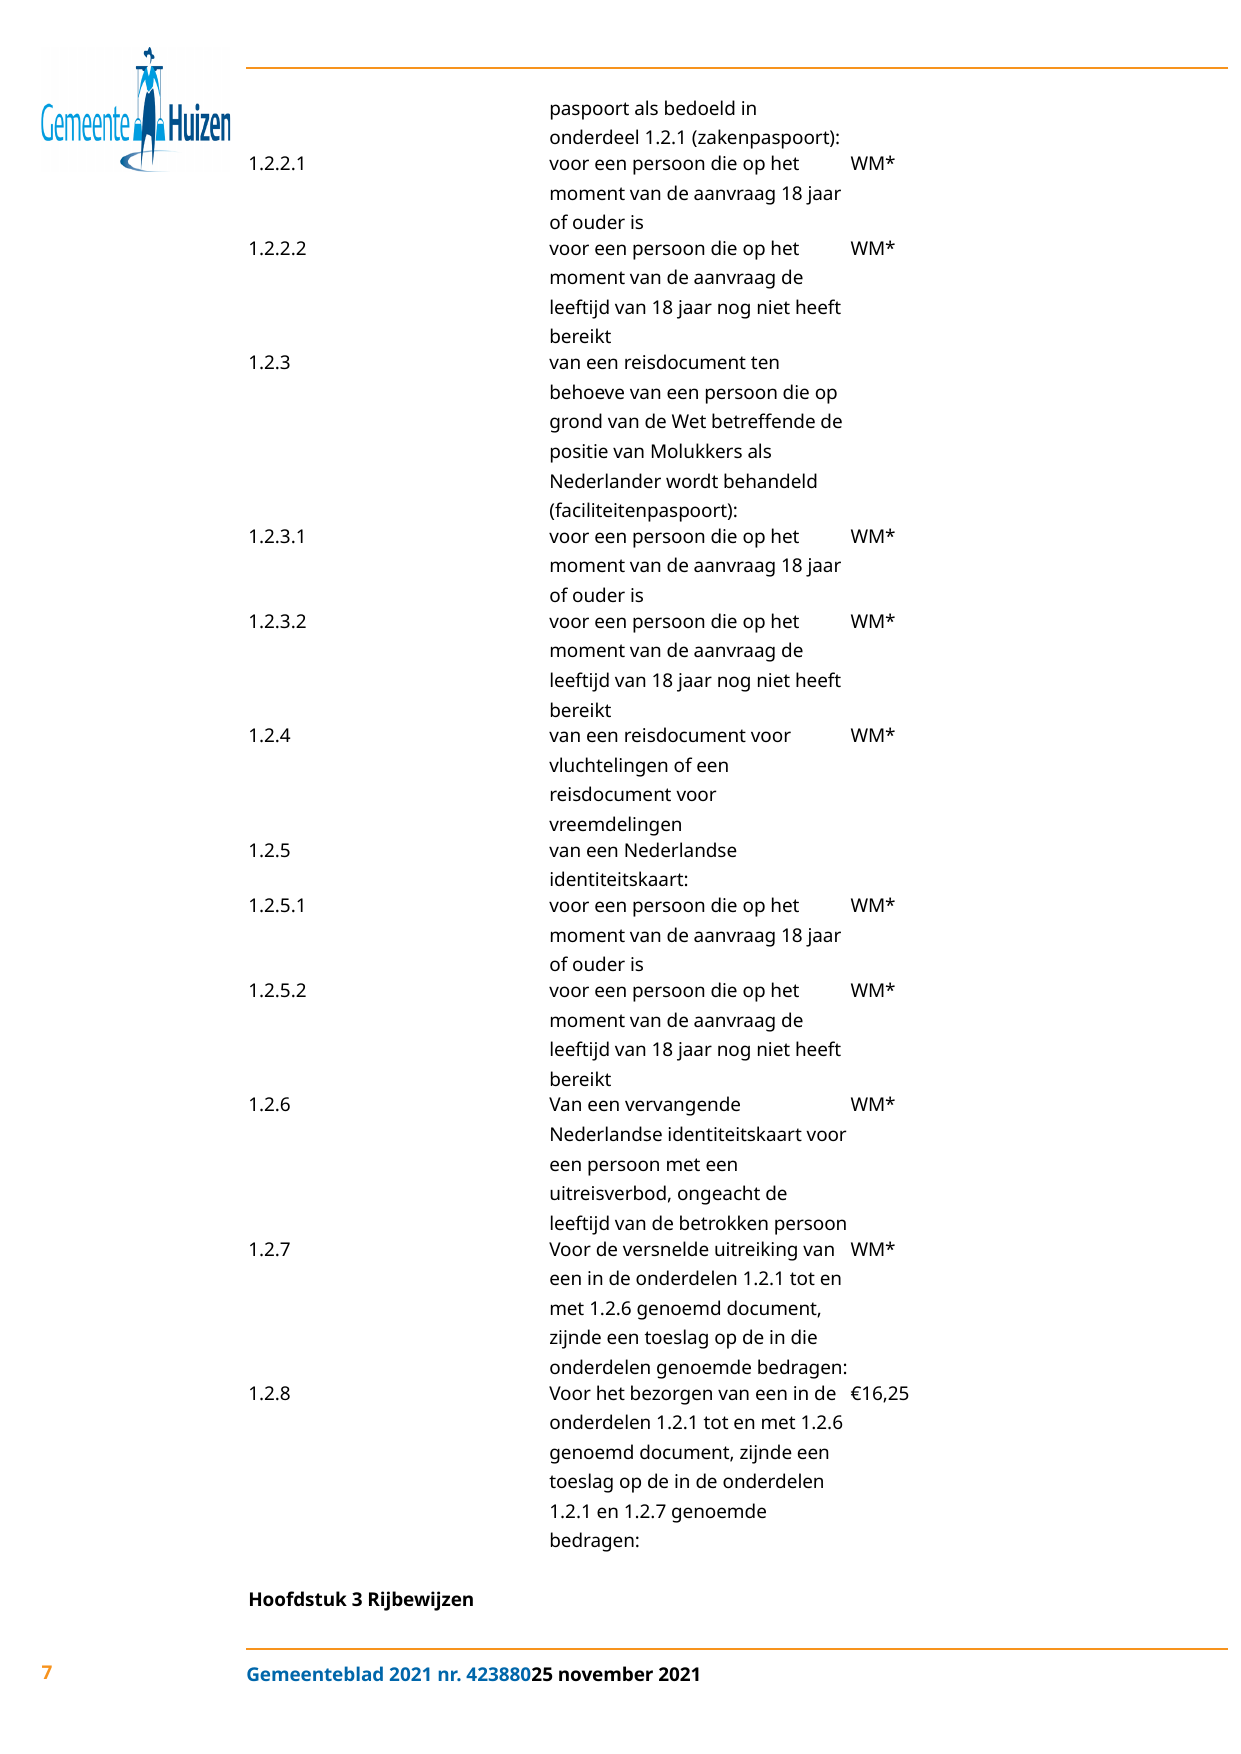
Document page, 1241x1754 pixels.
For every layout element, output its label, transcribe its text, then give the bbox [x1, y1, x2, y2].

table_cell WM* [850, 523, 1152, 608]
table_cell 1.2.4 [248, 723, 549, 837]
table_cell WM* [850, 892, 1152, 977]
table_cell voor een persoon die op het moment van de aanvraag de leeftijd van 18 jaar nog niet heeft bereikt [549, 235, 850, 349]
table_cell voor een persoon die op het moment van de aanvraag de leeftijd van 18 jaar nog niet heeft bereikt [549, 977, 850, 1092]
table_cell [850, 350, 1152, 523]
text Hoofdstuk 3 Rijbewijzen [248, 1586, 1152, 1612]
table_cell 1.2.8 [248, 1380, 549, 1553]
table_cell 1.2.6 [248, 1092, 549, 1236]
table_cell 1.2.3.1 [248, 523, 549, 608]
table_cell 1.2.5.1 [248, 892, 549, 977]
table_cell WM* [850, 977, 1152, 1092]
table_cell 1.2.3 [248, 350, 549, 523]
table_cell voor een persoon die op het moment van de aanvraag 18 jaar of ouder is [549, 892, 850, 977]
table_cell WM* [850, 1092, 1152, 1236]
table_cell van een reisdocument ten behoeve van een persoon die op grond van de Wet betreffende de positie van Molukkers als Nederlander wordt behandeld (faciliteitenpaspoort): [549, 350, 850, 523]
picture [41, 47, 231, 172]
table_cell WM* [850, 723, 1152, 837]
table_cell 1.2.3.2 [248, 608, 549, 722]
table_cell Van een vervangende Nederlandse identiteitskaart voor een persoon met een uitreisverbod, ongeacht de leeftijd van de betrokken persoon [549, 1092, 850, 1236]
table_cell paspoort als bedoeld in onderdeel 1.2.1 (zakenpaspoort): [549, 95, 850, 150]
table_cell [850, 837, 1152, 892]
table_cell WM* [850, 608, 1152, 722]
table_cell Voor de versnelde uitreiking van een in de onderdelen 1.2.1 tot en met 1.2.6 genoemd document, zijnde een toeslag op de in die onderdelen genoemde bedragen: [549, 1236, 850, 1380]
table_cell [850, 95, 1152, 150]
table_cell WM* [850, 150, 1152, 235]
table_cell [248, 95, 549, 150]
table_cell voor een persoon die op het moment van de aanvraag de leeftijd van 18 jaar nog niet heeft bereikt [549, 608, 850, 722]
table_cell voor een persoon die op het moment van de aanvraag 18 jaar of ouder is [549, 150, 850, 235]
table_cell Voor het bezorgen van een in de onderdelen 1.2.1 tot en met 1.2.6 genoemd document, zijnde een toeslag op de in de onderdelen 1.2.1 en 1.2.7 genoemde bedragen: [549, 1380, 850, 1553]
table_cell 1.2.5 [248, 837, 549, 892]
table_cell 1.2.2.2 [248, 235, 549, 349]
table_cell WM* [850, 235, 1152, 349]
table_cell van een reisdocument voor vluchtelingen of een reisdocument voor vreemdelingen [549, 723, 850, 837]
table_cell 1.2.7 [248, 1236, 549, 1380]
table_cell 1.2.2.1 [248, 150, 549, 235]
table_cell 1.2.5.2 [248, 977, 549, 1092]
table_cell €16,25 [850, 1380, 1152, 1553]
table_cell van een Nederlandse identiteitskaart: [549, 837, 850, 892]
table_cell WM* [850, 1236, 1152, 1380]
table_cell voor een persoon die op het moment van de aanvraag 18 jaar of ouder is [549, 523, 850, 608]
